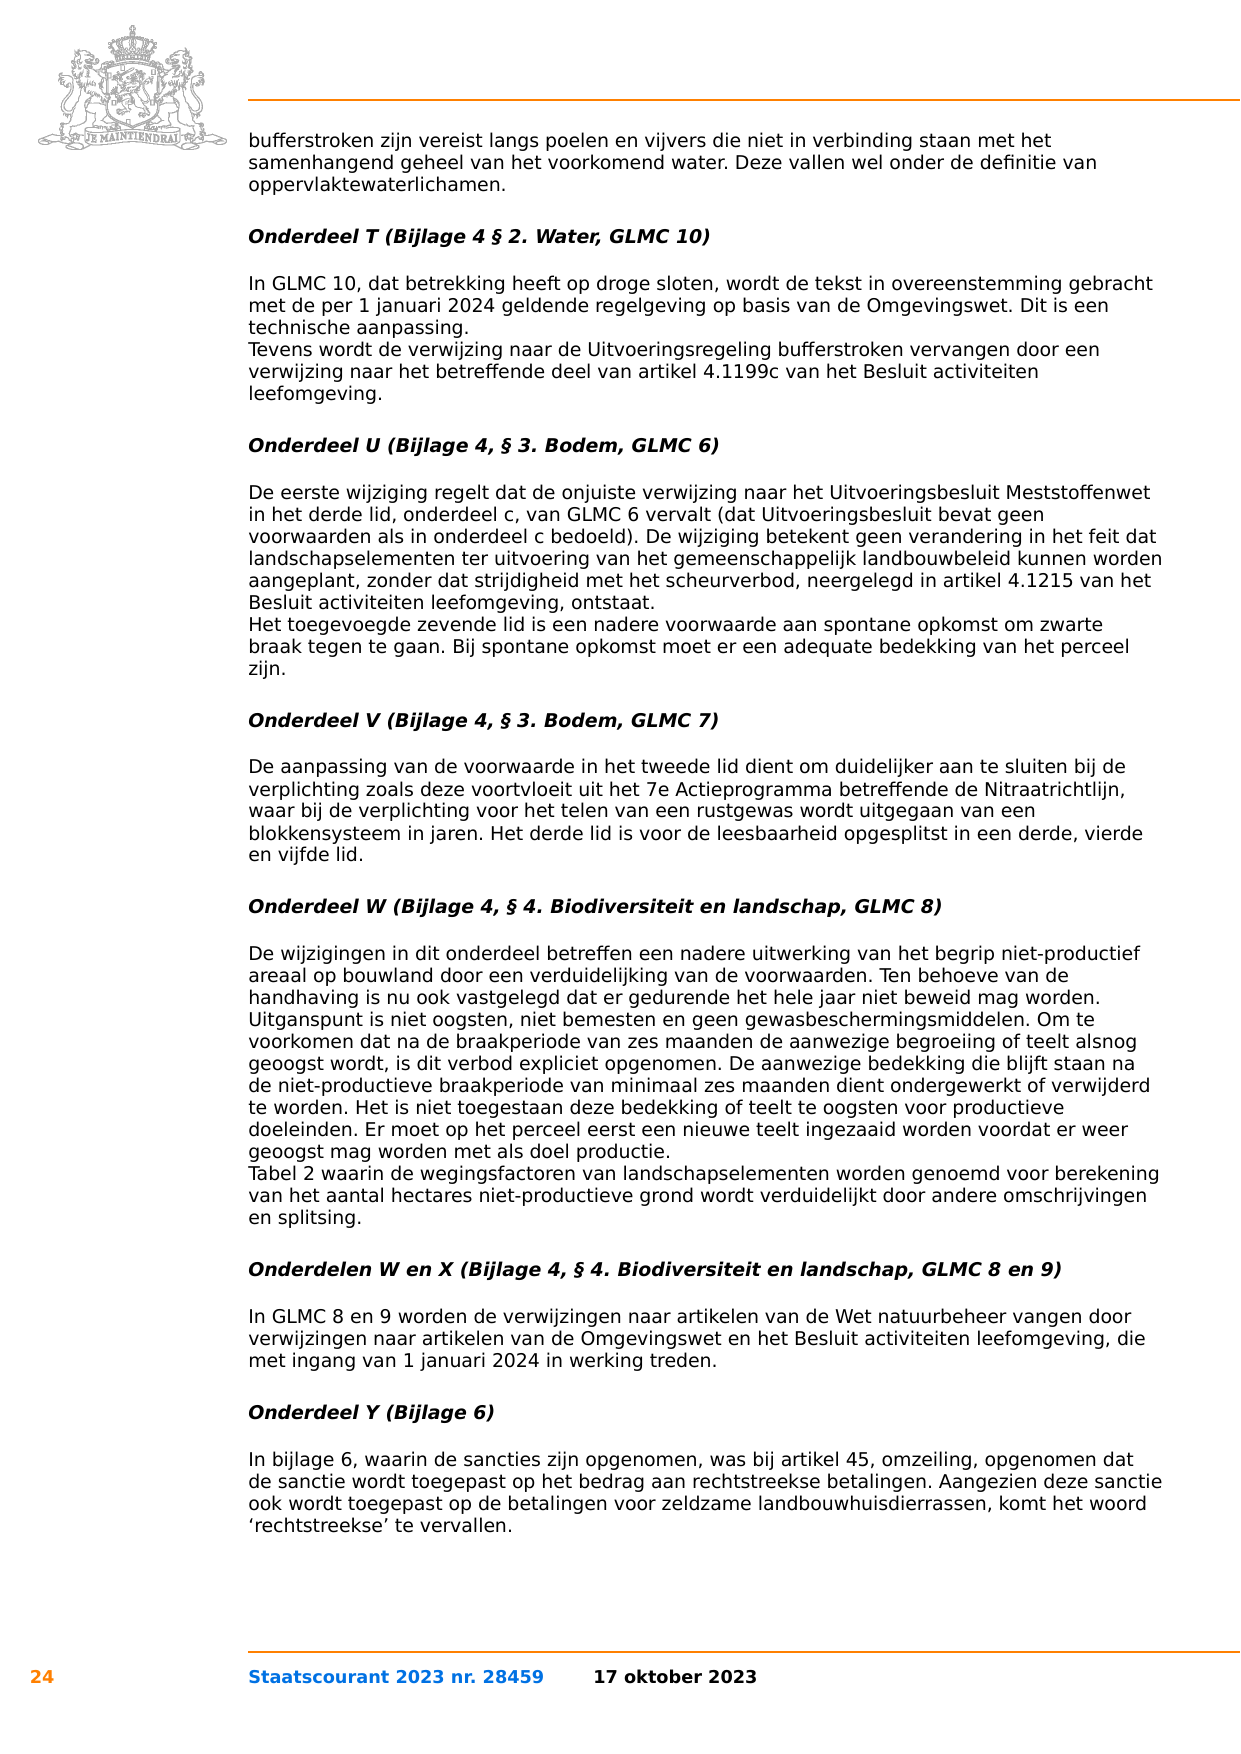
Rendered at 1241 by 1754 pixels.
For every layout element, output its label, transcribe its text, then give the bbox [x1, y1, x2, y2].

subtitle Onderdeel V (Bijlage 4, § 3. Bodem, GLMC 7) [248, 709, 1163, 731]
text Tevens wordt de verwijzing naar de Uitvoeringsregeling bufferstroken vervangen door een verwijzing naar het betreffende deel van artikel 4.1199c van het Besluit activiteiten leefomgeving. [248, 339, 1163, 405]
text De aanpassing van de voorwaarde in het tweede lid dient om duidelijker aan te sluiten bij de verplichting zoals deze voortvloeit uit het 7e Actieprogramma betreffende de Nitraatrichtlijn, waar bij de verplichting voor het telen van een rustgewas wordt uitgegaan van een blokkensysteem in jaren. Het derde lid is voor de leesbaarheid opgesplitst in een derde, vierde en vijfde lid. [248, 756, 1163, 866]
text In GLMC 8 en 9 worden de verwijzingen naar artikelen van de Wet natuurbeheer vangen door verwijzingen naar artikelen van de Omgevingswet en het Besluit activiteiten leefomgeving, die met ingang van 1 januari 2024 in werking treden. [248, 1306, 1163, 1372]
subtitle Onderdeel Y (Bijlage 6) [248, 1402, 1163, 1424]
text In bijlage 6, waarin de sancties zijn opgenomen, was bij artikel 45, omzeiling, opgenomen dat de sanctie wordt toegepast op het bedrag aan rechtstreekse betalingen. Aangezien deze sanctie ook wordt toegepast op de betalingen voor zeldzame landbouwhuisdierrassen, komt het woord ‘rechtstreekse’ te vervallen. [248, 1449, 1163, 1537]
picture [38, 25, 227, 150]
text In GLMC 10, dat betrekking heeft op droge sloten, wordt de tekst in overeenstemming gebracht met de per 1 januari 2024 geldende regelgeving op basis van de Omgevingswet. Dit is een technische aanpassing. [248, 273, 1163, 339]
subtitle Onderdeel T (Bijlage 4 § 2. Water, GLMC 10) [248, 226, 1163, 248]
subtitle Onderdeel U (Bijlage 4, § 3. Bodem, GLMC 6) [248, 435, 1163, 457]
subtitle Onderdeel W (Bijlage 4, § 4. Biodiversiteit en landschap, GLMC 8) [248, 896, 1163, 918]
subtitle Onderdelen W en X (Bijlage 4, § 4. Biodiversiteit en landschap, GLMC 8 en 9) [248, 1259, 1163, 1281]
text bufferstroken zijn vereist langs poelen en vijvers die niet in verbinding staan met het samenhangend geheel van het voorkomend water. Deze vallen wel onder de definitie van oppervlaktewaterlichamen. [248, 130, 1163, 196]
text Het toegevoegde zevende lid is een nadere voorwaarde aan spontane opkomst om zwarte braak tegen te gaan. Bij spontane opkomst moet er een adequate bedekking van het perceel zijn. [248, 613, 1163, 679]
text De eerste wijziging regelt dat de onjuiste verwijzing naar het Uitvoeringsbesluit Meststoffenwet in het derde lid, onderdeel c, van GLMC 6 vervalt (dat Uitvoeringsbesluit bevat geen voorwaarden als in onderdeel c bedoeld). De wijziging betekent geen verandering in het feit dat landschapselementen ter uitvoering van het gemeenschappelijk landbouwbeleid kunnen worden aangeplant, zonder dat strijdigheid met het scheurverbod, neergelegd in artikel 4.1215 van het Besluit activiteiten leefomgeving, ontstaat. [248, 482, 1163, 613]
text De wijzigingen in dit onderdeel betreffen een nadere uitwerking van het begrip niet-productief areaal op bouwland door een verduidelijking van de voorwaarden. Ten behoeve van de handhaving is nu ook vastgelegd dat er gedurende het hele jaar niet beweid mag worden. Uitganspunt is niet oogsten, niet bemesten en geen gewasbeschermingsmiddelen. Om te voorkomen dat na de braakperiode van zes maanden de aanwezige begroeiing of teelt alsnog geoogst wordt, is dit verbod expliciet opgenomen. De aanwezige bedekking die blijft staan na de niet-productieve braakperiode van minimaal zes maanden dient ondergewerkt of verwijderd te worden. Het is niet toegestaan deze bedekking of teelt te oogsten voor productieve doeleinden. Er moet op het perceel eerst een nieuwe teelt ingezaaid worden voordat er weer geoogst mag worden met als doel productie. [248, 943, 1163, 1163]
text Tabel 2 waarin de wegingsfactoren van landschapselementen worden genoemd voor berekening van het aantal hectares niet-productieve grond wordt verduidelijkt door andere omschrijvingen en splitsing. [248, 1163, 1163, 1229]
